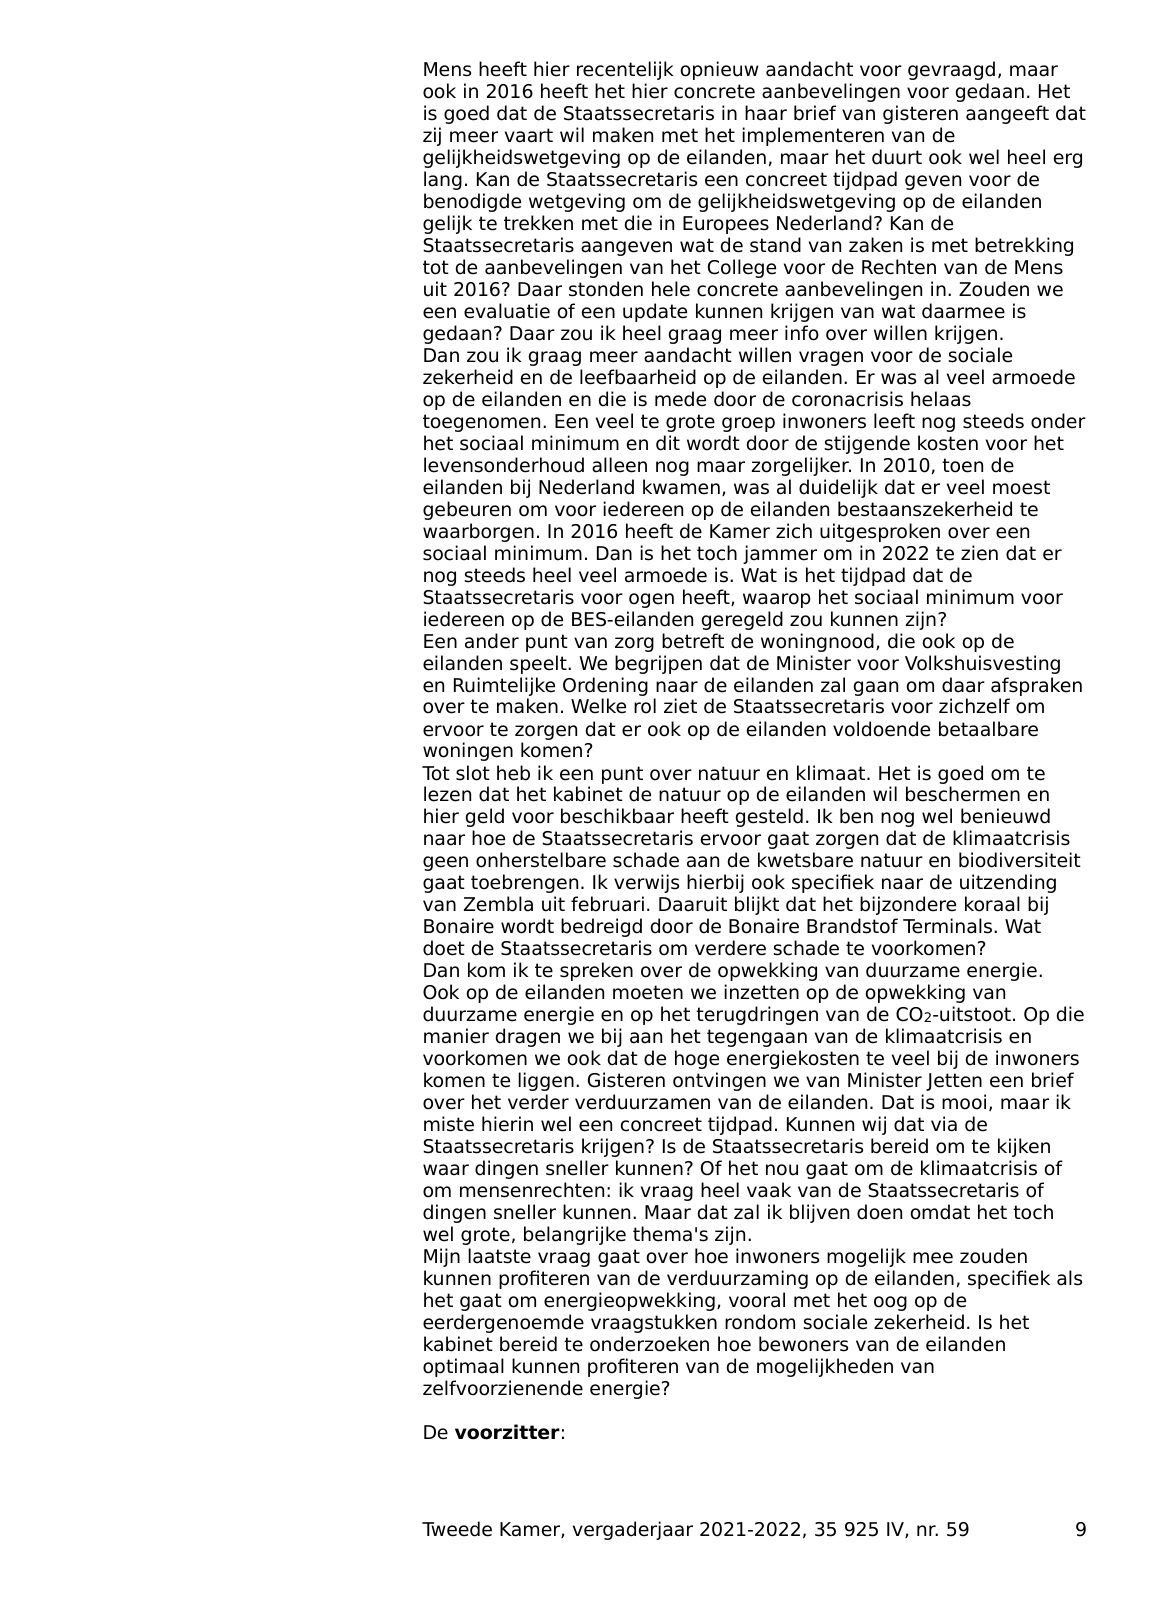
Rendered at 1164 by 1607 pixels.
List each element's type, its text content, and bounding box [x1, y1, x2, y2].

text Mijn laatste vraag gaat over hoe inwoners mogelijk mee zouden kunnen profiteren van de verduurzaming op de eilanden, specifiek als het gaat om energieopwekking, vooral met het oog op de eerdergenoemde vraagstukken rondom sociale zekerheid. Is het kabinet bereid te onderzoeken hoe bewoners van de eilanden optimaal kunnen profiteren van de mogelijkheden van zelfvoorzienende energie? [422, 1246, 1087, 1400]
text Mens heeft hier recentelijk opnieuw aandacht voor gevraagd, maar ook in 2016 heeft het hier concrete aanbevelingen voor gedaan. Het is goed dat de Staatssecretaris in haar brief van gisteren aangeeft dat zij meer vaart wil maken met het implementeren van de gelijkheidswetgeving op de eilanden, maar het duurt ook wel heel erg lang. Kan de Staatssecretaris een concreet tijdpad geven voor de benodigde wetgeving om de gelijkheidswetgeving op de eilanden gelijk te trekken met die in Europees Nederland? Kan de Staatssecretaris aangeven wat de stand van zaken is met betrekking tot de aanbevelingen van het College voor de Rechten van de Mens uit 2016? Daar stonden hele concrete aanbevelingen in. Zouden we een evaluatie of een update kunnen krijgen van wat daarmee is gedaan? Daar zou ik heel graag meer info over willen krijgen. [422, 59, 1087, 345]
text Dan kom ik te spreken over de opwekking van duurzame energie. Ook op de eilanden moeten we inzetten op de opwekking van duurzame energie en op het terugdringen van de CO2-uitstoot. Op die manier dragen we bij aan het tegengaan van de klimaatcrisis en voorkomen we ook dat de hoge energiekosten te veel bij de inwoners komen te liggen. Gisteren ontvingen we van Minister Jetten een brief over het verder verduurzamen van de eilanden. Dat is mooi, maar ik miste hierin wel een concreet tijdpad. Kunnen wij dat via de Staatssecretaris krijgen? Is de Staatssecretaris bereid om te kijken waar dingen sneller kunnen? Of het nou gaat om de klimaatcrisis of om mensenrechten: ik vraag heel vaak van de Staatssecretaris of dingen sneller kunnen. Maar dat zal ik blijven doen omdat het toch wel grote, belangrijke thema's zijn. [422, 960, 1087, 1246]
text De voorzitter: [422, 1422, 1087, 1444]
text Een ander punt van zorg betreft de woningnood, die ook op de eilanden speelt. We begrijpen dat de Minister voor Volkshuisvesting en Ruimtelijke Ordening naar de eilanden zal gaan om daar afspraken over te maken. Welke rol ziet de Staatssecretaris voor zichzelf om ervoor te zorgen dat er ook op de eilanden voldoende betaalbare woningen komen? [422, 631, 1087, 762]
text Tot slot heb ik een punt over natuur en klimaat. Het is goed om te lezen dat het kabinet de natuur op de eilanden wil beschermen en hier geld voor beschikbaar heeft gesteld. Ik ben nog wel benieuwd naar hoe de Staatssecretaris ervoor gaat zorgen dat de klimaatcrisis geen onherstelbare schade aan de kwetsbare natuur en biodiversiteit gaat toebrengen. Ik verwijs hierbij ook specifiek naar de uitzending van Zembla uit februari. Daaruit blijkt dat het bijzondere koraal bij Bonaire wordt bedreigd door de Bonaire Brandstof Terminals. Wat doet de Staatssecretaris om verdere schade te voorkomen? [422, 762, 1087, 960]
text Dan zou ik graag meer aandacht willen vragen voor de sociale zekerheid en de leefbaarheid op de eilanden. Er was al veel armoede op de eilanden en die is mede door de coronacrisis helaas toegenomen. Een veel te grote groep inwoners leeft nog steeds onder het sociaal minimum en dit wordt door de stijgende kosten voor het levensonderhoud alleen nog maar zorgelijker. In 2010, toen de eilanden bij Nederland kwamen, was al duidelijk dat er veel moest gebeuren om voor iedereen op de eilanden bestaanszekerheid te waarborgen. In 2016 heeft de Kamer zich uitgesproken over een sociaal minimum. Dan is het toch jammer om in 2022 te zien dat er nog steeds heel veel armoede is. Wat is het tijdpad dat de Staatssecretaris voor ogen heeft, waarop het sociaal minimum voor iedereen op de BES-eilanden geregeld zou kunnen zijn? [422, 345, 1087, 631]
